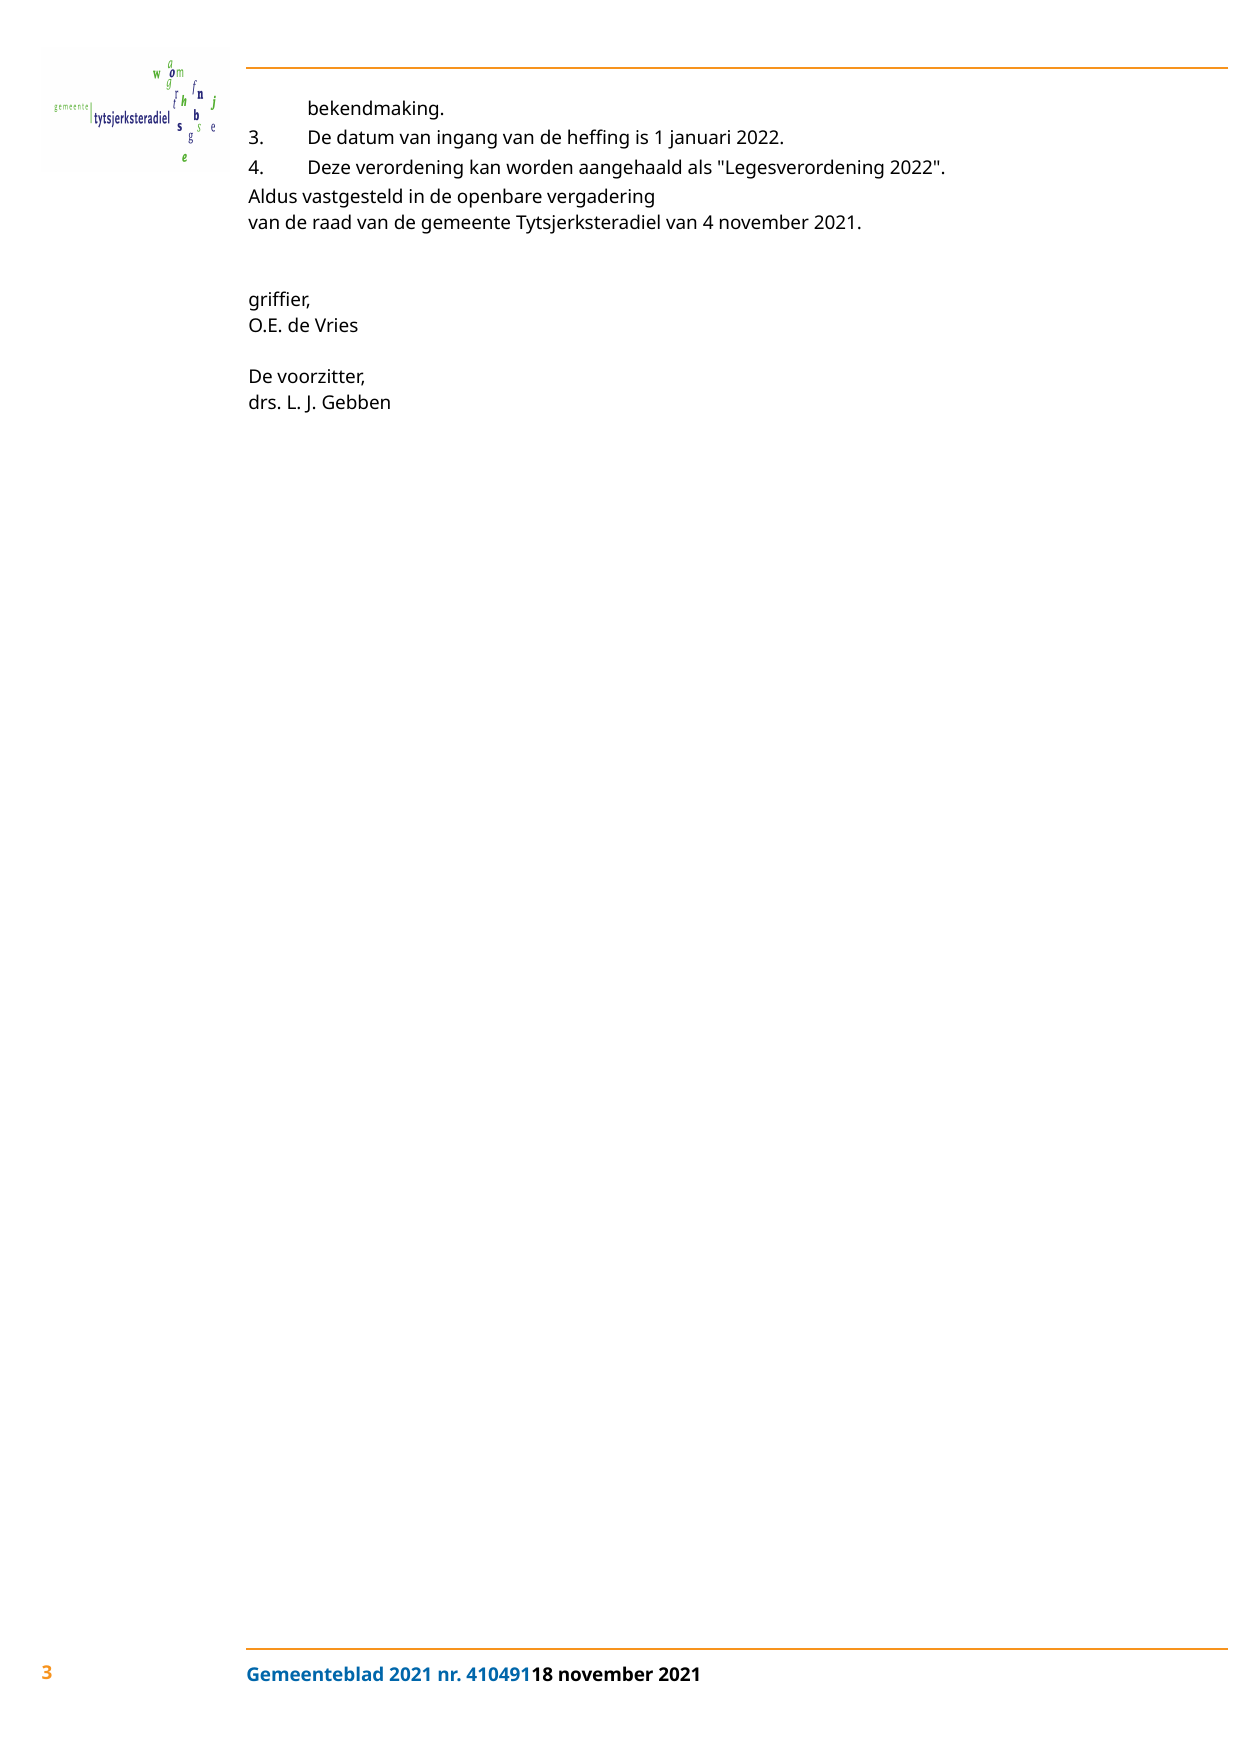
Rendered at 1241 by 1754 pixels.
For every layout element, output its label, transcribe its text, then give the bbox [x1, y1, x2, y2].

text Aldus vastgesteld in de openbare vergadering [248, 183, 1152, 209]
picture [41, 47, 231, 172]
list Deze verordening kan worden aangehaald als "Legesverordening 2022". [248, 154, 1152, 180]
list De datum van ingang van de heffing is 1 januari 2022. [248, 124, 1152, 150]
text van de raad van de gemeente Tytsjerksteradiel van 4 november 2021. [248, 209, 1152, 235]
text O.E. de Vries [248, 312, 1152, 338]
text De voorzitter, [248, 364, 1152, 389]
text griffier, [248, 286, 1152, 312]
text drs. L. J. Gebben [248, 389, 1152, 415]
list bekendmaking. [248, 95, 1152, 121]
